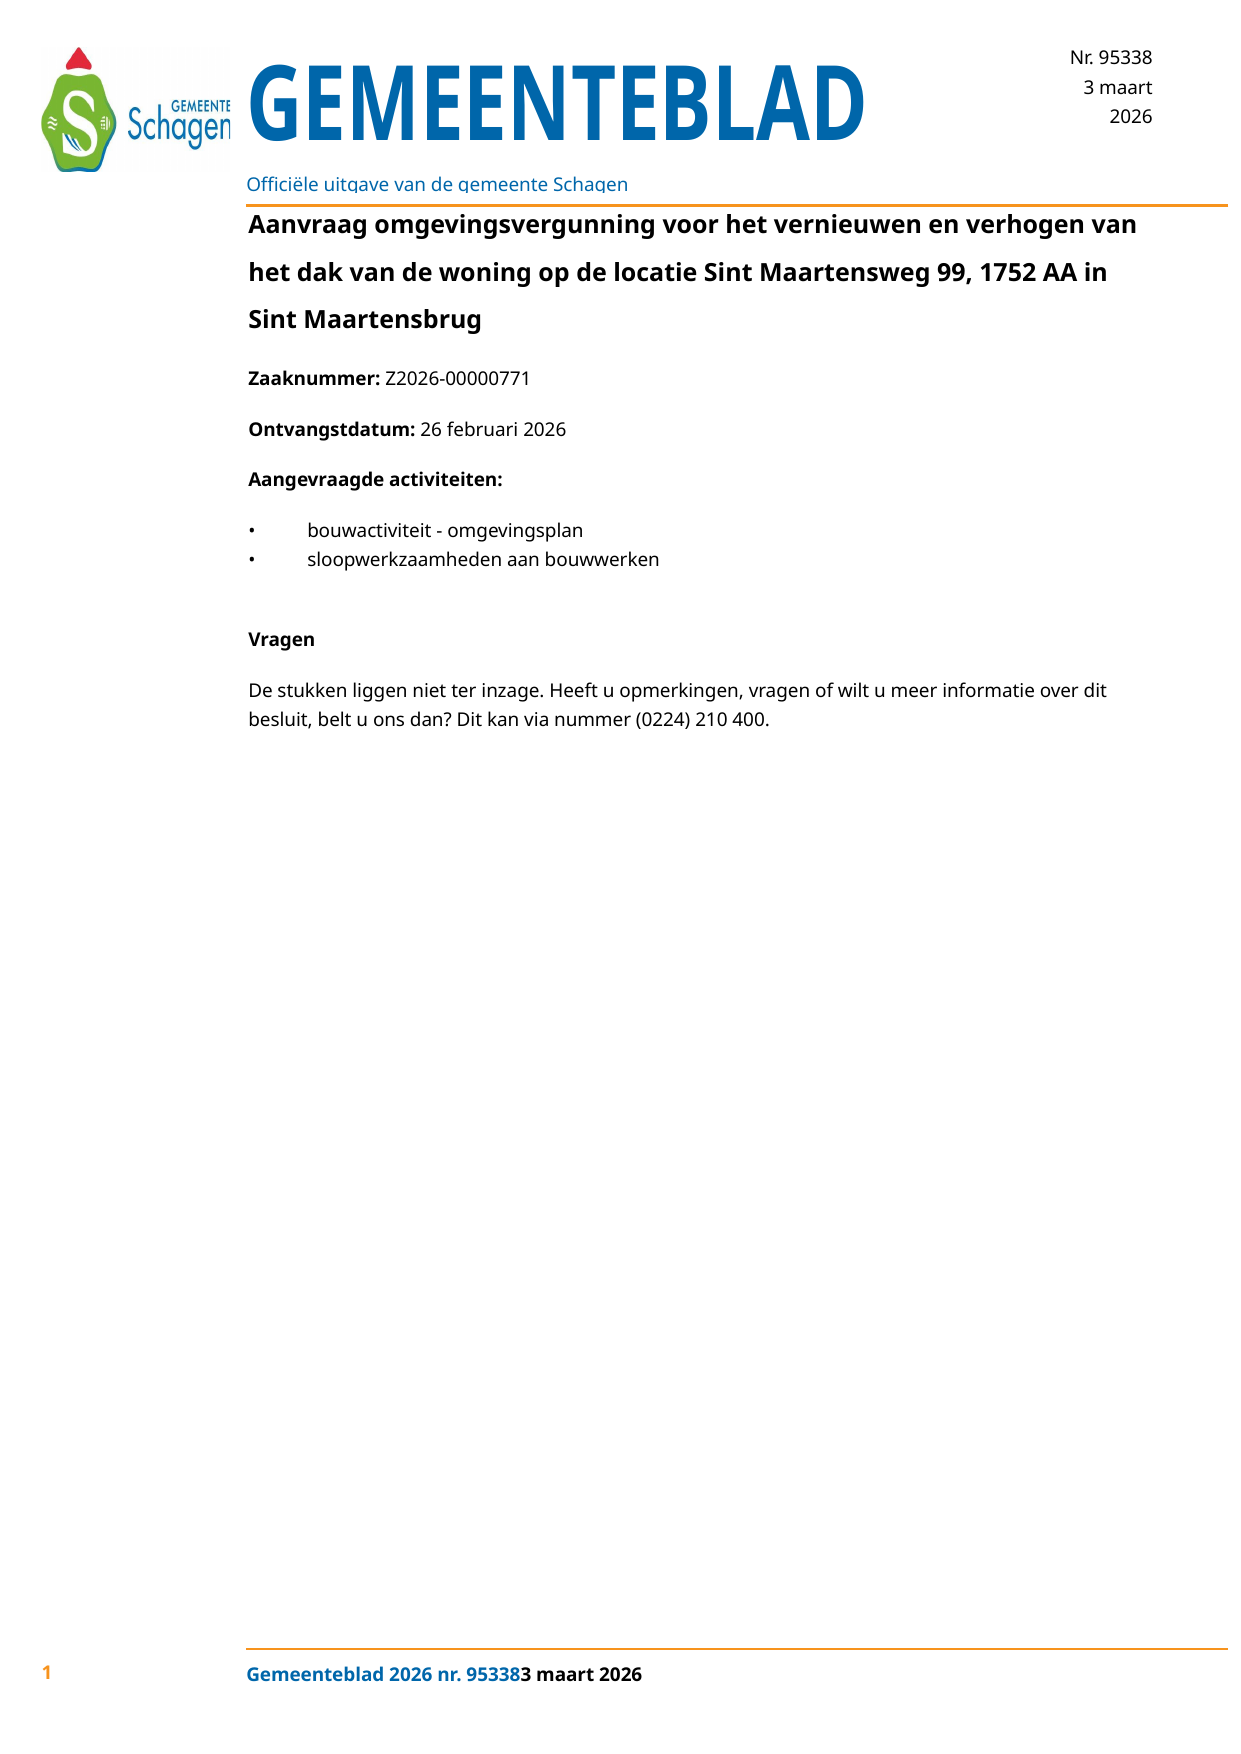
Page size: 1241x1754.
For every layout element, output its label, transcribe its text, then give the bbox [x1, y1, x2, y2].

list bouwactiviteit - omgevingsplan [248, 517, 1152, 542]
text Zaaknummer: Z2026-00000771 [248, 366, 1152, 391]
text De stukken liggen niet ter inzage. Heeft u opmerkingen, vragen of wilt u meer informatie over dit besluit, belt u ons dan? Dit kan via nummer (0224) 210 400. [248, 677, 1152, 732]
picture [41, 47, 231, 172]
text Aanvraag omgevingsvergunning voor het vernieuwen en verhogen van het dak van de woning op de locatie Sint Maartensweg 99, 1752 AA in Sint Maartensbrug [248, 207, 1152, 336]
text Ontvangstdatum: 26 februari 2026 [248, 416, 1152, 442]
list sloopwerkzaamheden aan bouwwerken [248, 546, 1152, 572]
text Aangevraagde activiteiten: [248, 466, 1152, 492]
text Vragen [248, 626, 1152, 652]
